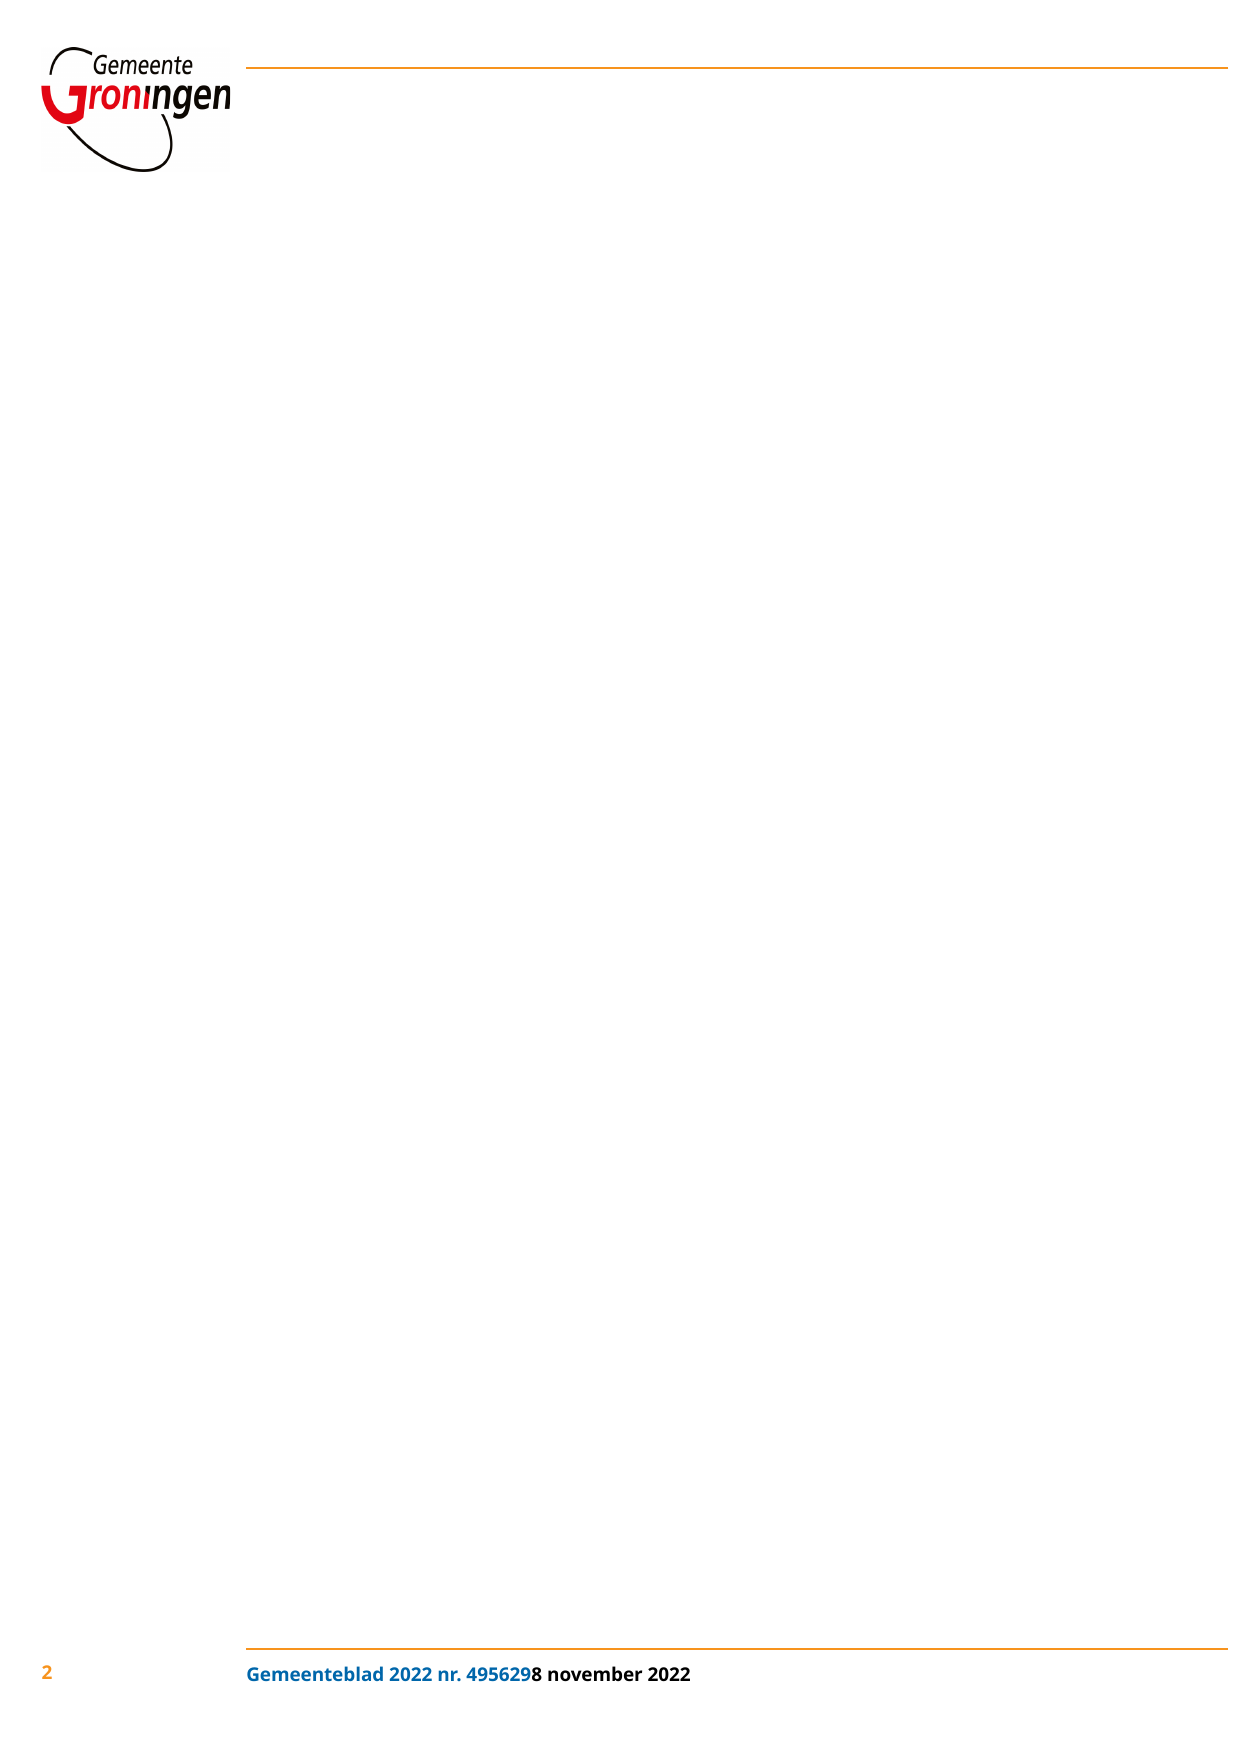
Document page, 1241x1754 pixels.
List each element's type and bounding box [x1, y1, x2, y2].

picture [41, 47, 231, 172]
